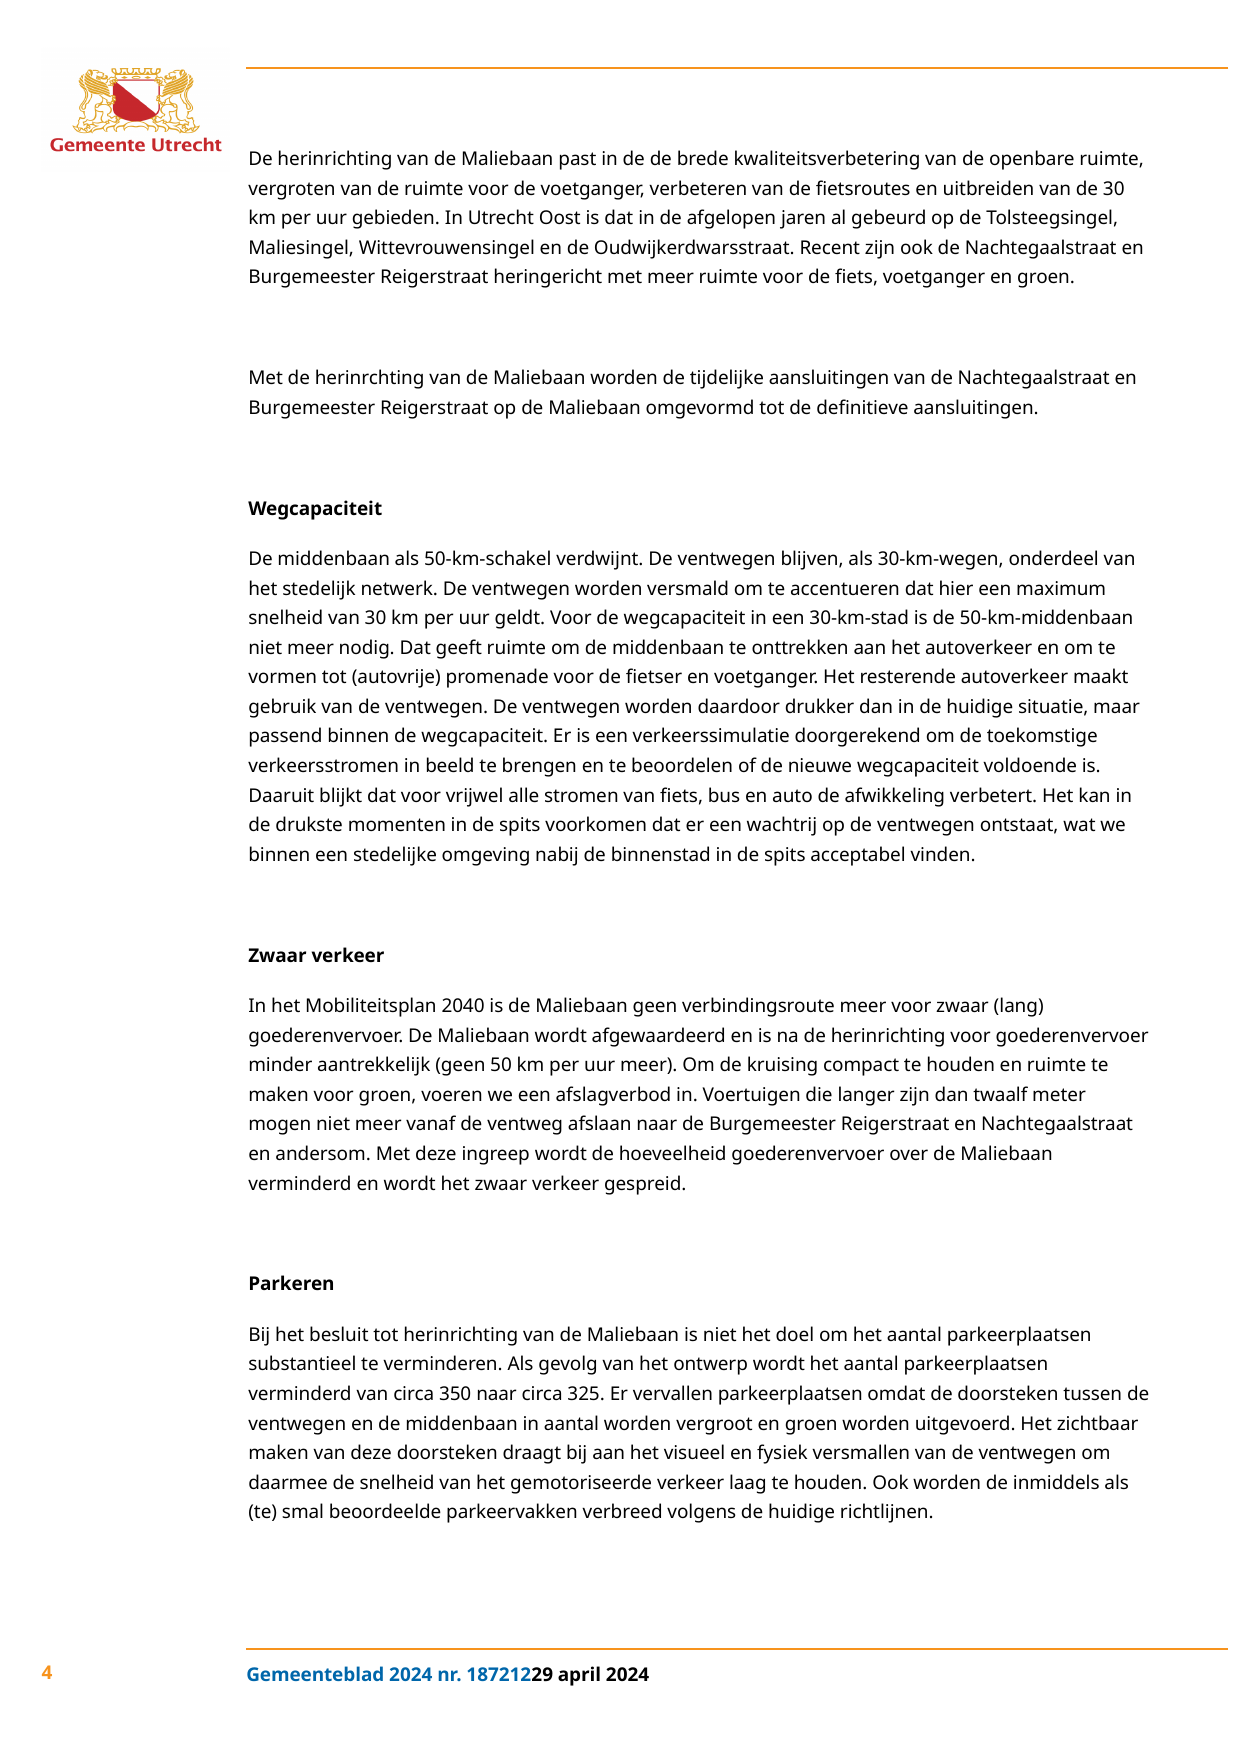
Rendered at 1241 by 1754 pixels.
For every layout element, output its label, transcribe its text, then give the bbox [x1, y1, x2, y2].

text Wegcapaciteit [248, 495, 1152, 521]
text De middenbaan als 50-km-schakel verdwijnt. De ventwegen blijven, als 30-km-wegen, onderdeel van het stedelijk netwerk. De ventwegen worden versmald om te accentueren dat hier een maximum snelheid van 30 km per uur geldt. Voor de wegcapaciteit in een 30-km-stad is de 50-km-middenbaan niet meer nodig. Dat geeft ruimte om de middenbaan te onttrekken aan het autoverkeer en om te vormen tot (autovrije) promenade voor de fietser en voetganger. Het resterende autoverkeer maakt gebruik van de ventwegen. De ventwegen worden daardoor drukker dan in de huidige situatie, maar passend binnen de wegcapaciteit. Er is een verkeerssimulatie doorgerekend om de toekomstige verkeersstromen in beeld te brengen en te beoordelen of de nieuwe wegcapaciteit voldoende is. Daaruit blijkt dat voor vrijwel alle stromen van fiets, bus en auto de afwikkeling verbetert. Het kan in de drukste momenten in de spits voorkomen dat er een wachtrij op de ventwegen ontstaat, wat we binnen een stedelijke omgeving nabij de binnenstad in de spits acceptabel vinden. [248, 545, 1152, 867]
text De herinrichting van de Maliebaan past in de de brede kwaliteitsverbetering van de openbare ruimte, vergroten van de ruimte voor de voetganger, verbeteren van de fietsroutes en uitbreiden van de 30 km per uur gebieden. In Utrecht Oost is dat in de afgelopen jaren al gebeurd op de Tolsteegsingel, Maliesingel, Wittevrouwensingel en de Oudwijkerdwarsstraat. Recent zijn ook de Nachtegaalstraat en Burgemeester Reigerstraat heringericht met meer ruimte voor de fiets, voetganger en groen. [248, 145, 1152, 289]
text In het Mobiliteitsplan 2040 is de Maliebaan geen verbindingsroute meer voor zwaar (lang) goederenvervoer. De Maliebaan wordt afgewaardeerd en is na de herinrichting voor goederenvervoer minder aantrekkelijk (geen 50 km per uur meer). Om de kruising compact te houden en ruimte te maken voor groen, voeren we een afslagverbod in. Voertuigen die langer zijn dan twaalf meter mogen niet meer vanaf de ventweg afslaan naar de Burgemeester Reigerstraat en Nachtegaalstraat en andersom. Met deze ingreep wordt de hoeveelheid goederenvervoer over de Maliebaan verminderd en wordt het zwaar verkeer gespreid. [248, 992, 1152, 1196]
text Zwaar verkeer [248, 942, 1152, 968]
picture [41, 47, 231, 172]
text Bij het besluit tot herinrichting van de Maliebaan is niet het doel om het aantal parkeerplaatsen substantieel te verminderen. Als gevolg van het ontwerp wordt het aantal parkeerplaatsen verminderd van circa 350 naar circa 325. Er vervallen parkeerplaatsen omdat de doorsteken tussen de ventwegen en de middenbaan in aantal worden vergroot en groen worden uitgevoerd. Het zichtbaar maken van deze doorsteken draagt bij aan het visueel en fysiek versmallen van de ventwegen om daarmee de snelheid van het gemotoriseerde verkeer laag te houden. Ook worden de inmiddels als (te) smal beoordeelde parkeervakken verbreed volgens de huidige richtlijnen. [248, 1321, 1152, 1524]
text Met de herinrchting van de Maliebaan worden de tijdelijke aansluitingen van de Nachtegaalstraat en Burgemeester Reigerstraat op de Maliebaan omgevormd tot de definitieve aansluitingen. [248, 364, 1152, 420]
text Parkeren [248, 1271, 1152, 1296]
